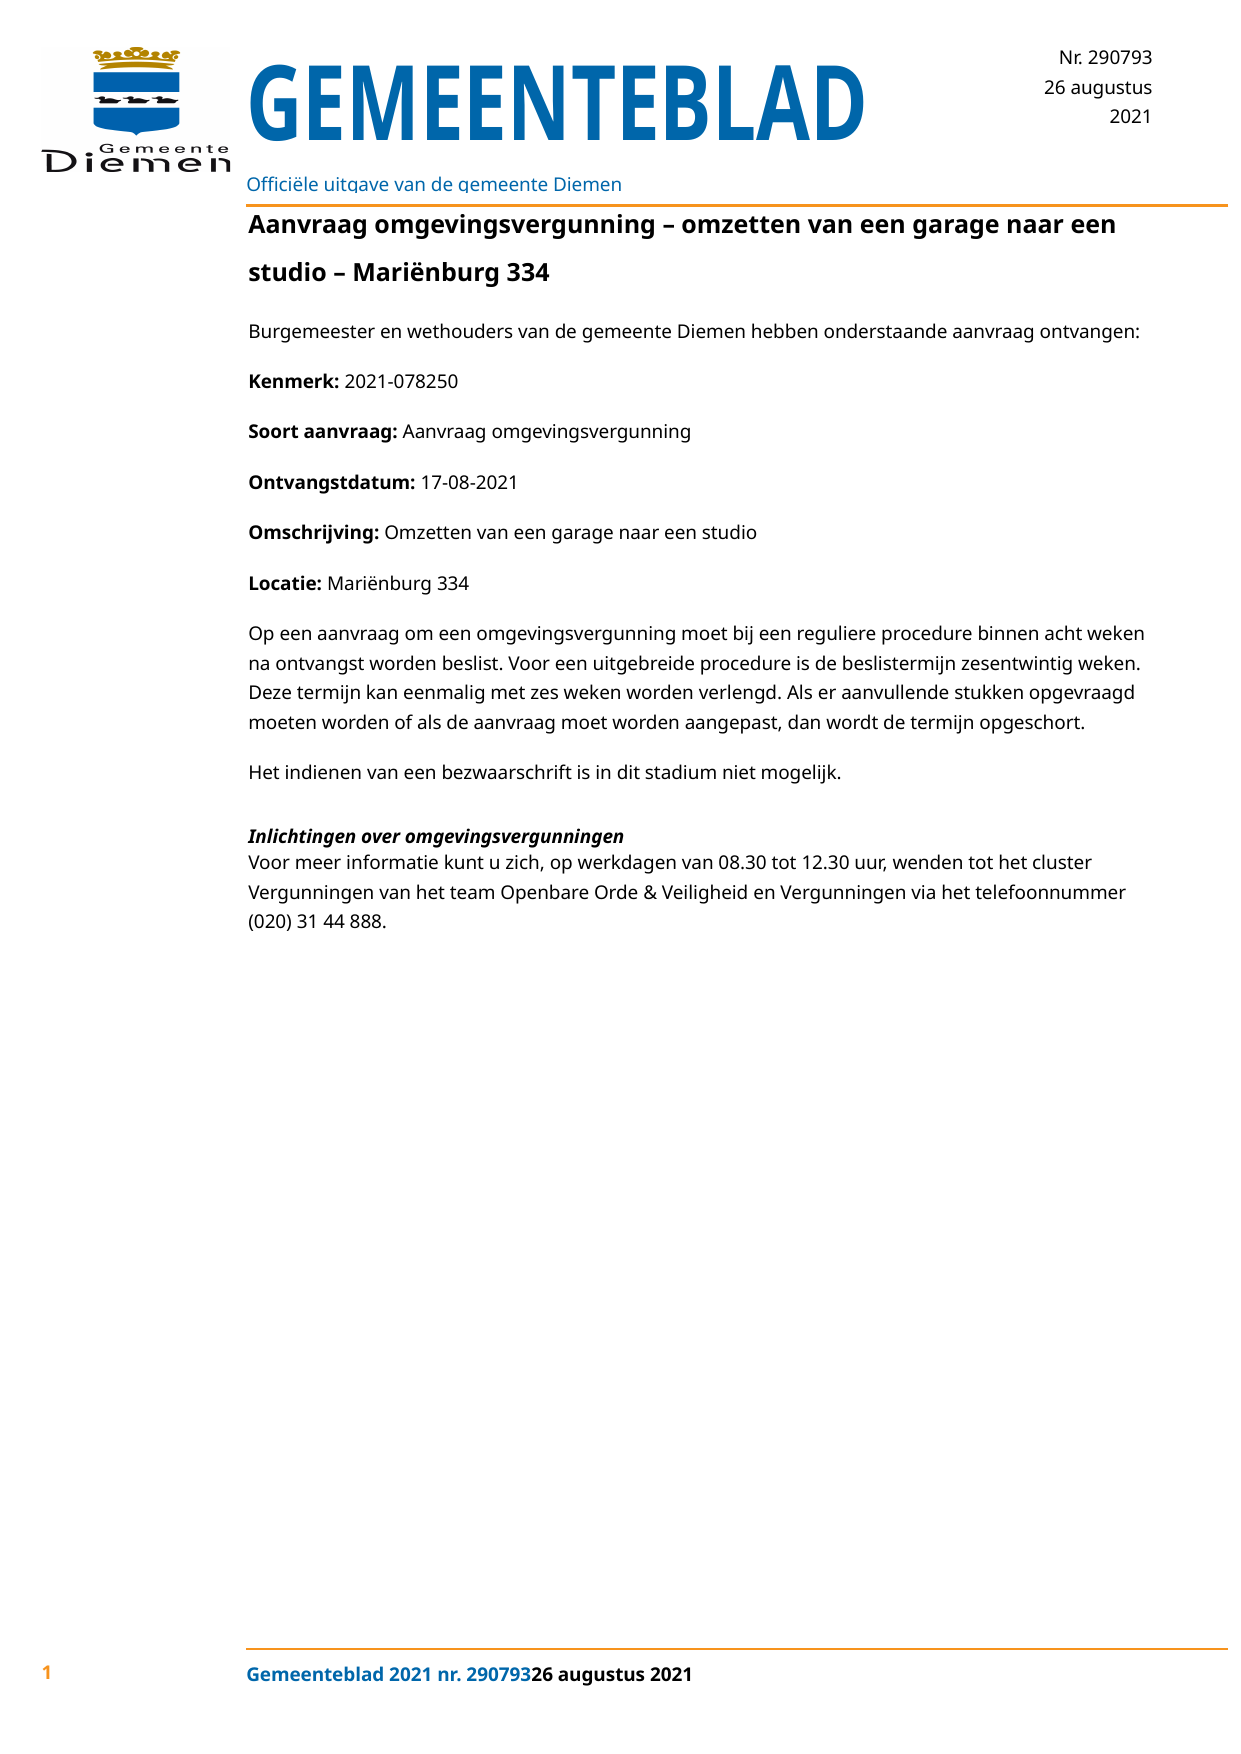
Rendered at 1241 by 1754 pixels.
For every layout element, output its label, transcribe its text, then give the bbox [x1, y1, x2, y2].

text Ontvangstdatum: 17-08-2021 [248, 469, 1152, 495]
text Kenmerk: 2021-078250 [248, 368, 1152, 394]
text Op een aanvraag om een omgevingsvergunning moet bij een reguliere procedure binnen acht weken na ontvangst worden beslist. Voor een uitgebreide procedure is de beslistermijn zesentwintig weken. Deze termijn kan eenmalig met zes weken worden verlengd. Als er aanvullende stukken opgevraagd moeten worden of als de aanvraag moet worden aangepast, dan wordt de termijn opgeschort. [248, 620, 1152, 735]
text Inlichtingen over omgevingsvergunningen [248, 823, 1152, 849]
text Soort aanvraag: Aanvraag omgevingsvergunning [248, 419, 1152, 444]
text Omschrijving: Omzetten van een garage naar een studio [248, 519, 1152, 545]
text Het indienen van een bezwaarschrift is in dit stadium niet mogelijk. [248, 759, 1152, 785]
text Locatie: Mariënburg 334 [248, 570, 1152, 596]
text Burgemeester en wethouders van de gemeente Diemen hebben onderstaande aanvraag ontvangen: [248, 318, 1152, 344]
text Aanvraag omgevingsvergunning – omzetten van een garage naar een studio – Mariënburg 334 [248, 207, 1152, 288]
picture [41, 47, 231, 172]
text Voor meer informatie kunt u zich, op werkdagen van 08.30 tot 12.30 uur, wenden tot het cluster Vergunningen van het team Openbare Orde & Veiligheid en Vergunningen via het telefoonnummer (020) 31 44 888. [248, 849, 1152, 934]
